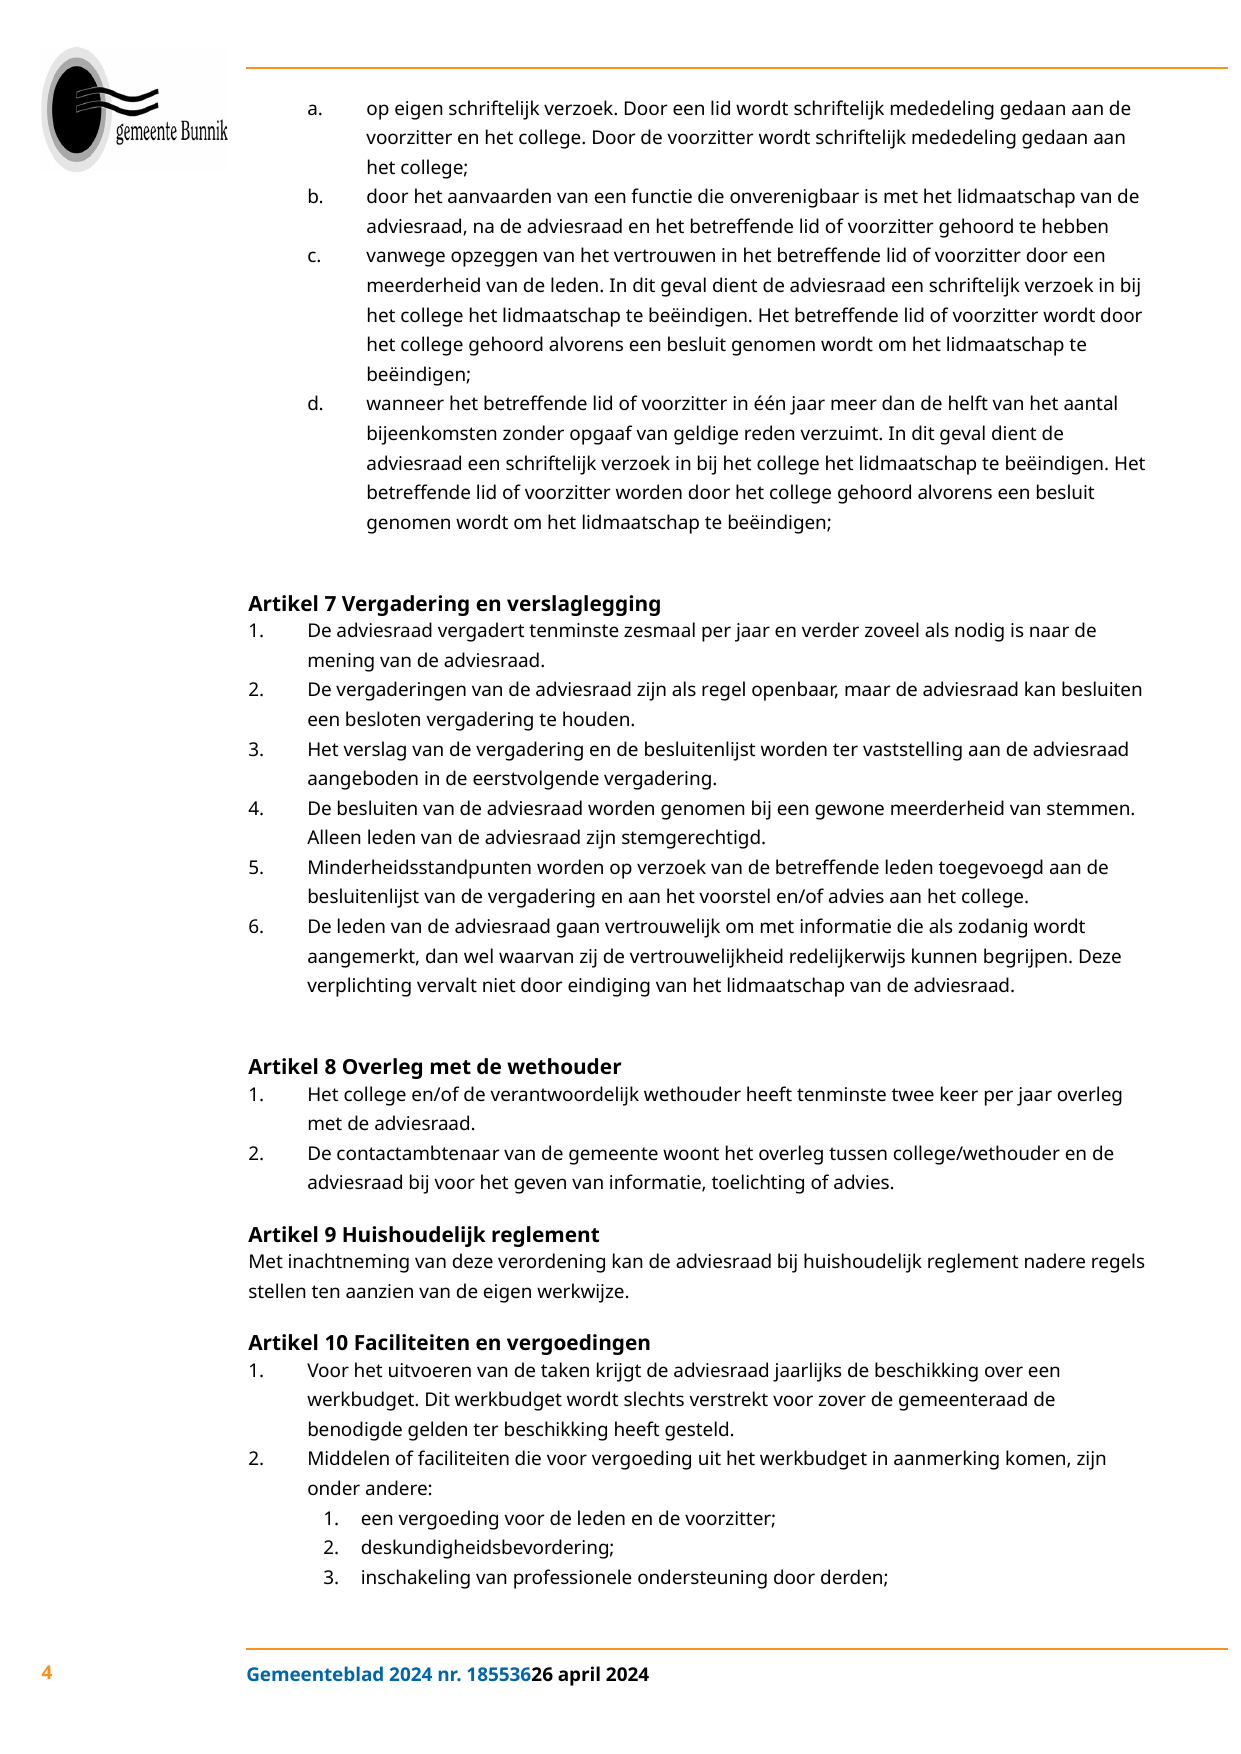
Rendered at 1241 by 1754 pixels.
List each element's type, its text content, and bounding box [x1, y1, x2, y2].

list De adviesraad vergadert tenminste zesmaal per jaar en verder zoveel als nodig is naar de mening van de adviesraad. [248, 617, 1152, 673]
picture [41, 47, 231, 172]
text Artikel 10 Faciliteiten en vergoedingen [248, 1328, 1152, 1357]
list inschakeling van professionele ondersteuning door derden; [323, 1564, 1152, 1590]
text Met inachtneming van deze verordening kan de adviesraad bij huishoudelijk reglement nadere regels stellen ten aanzien van de eigen werkwijze. [248, 1248, 1152, 1304]
list Het verslag van de vergadering en de besluitenlijst worden ter vaststelling aan de adviesraad aangeboden in de eerstvolgende vergadering. [248, 736, 1152, 791]
list wanneer het betreffende lid of voorzitter in één jaar meer dan de helft van het aantal bijeenkomsten zonder opgaaf van geldige reden verzuimt. In dit geval dient de adviesraad een schriftelijk verzoek in bij het college het lidmaatschap te beëindigen. Het betreffende lid of voorzitter worden door het college gehoord alvorens een besluit genomen wordt om het lidmaatschap te beëindigen; [307, 391, 1152, 535]
list De besluiten van de adviesraad worden genomen bij een gewone meerderheid van stemmen. Alleen leden van de adviesraad zijn stemgerechtigd. [248, 795, 1152, 850]
list Het college en/of de verantwoordelijk wethouder heeft tenminste twee keer per jaar overleg met de adviesraad. [248, 1081, 1152, 1136]
text Artikel 9 Huishoudelijk reglement [248, 1220, 1152, 1248]
list Voor het uitvoeren van de taken krijgt de adviesraad jaarlijks de beschikking over een werkbudget. Dit werkbudget wordt slechts verstrekt voor zover de gemeenteraad de benodigde gelden ter beschikking heeft gesteld. [248, 1357, 1152, 1442]
list door het aanvaarden van een functie die onverenigbaar is met het lidmaatschap van de adviesraad, na de adviesraad en het betreffende lid of voorzitter gehoord te hebben [307, 183, 1152, 239]
text Artikel 8 Overleg met de wethouder [248, 1052, 1152, 1081]
list op eigen schriftelijk verzoek. Door een lid wordt schriftelijk mededeling gedaan aan de voorzitter en het college. Door de voorzitter wordt schriftelijk mededeling gedaan aan het college; [307, 95, 1152, 180]
list Minderheidsstandpunten worden op verzoek van de betreffende leden toegevoegd aan de besluitenlijst van de vergadering en aan het voorstel en/of advies aan het college. [248, 854, 1152, 909]
list De contactambtenaar van de gemeente woont het overleg tussen college/wethouder en de adviesraad bij voor het geven van informatie, toelichting of advies. [248, 1140, 1152, 1195]
list deskundigheidsbevordering; [323, 1534, 1152, 1560]
list vanwege opzeggen van het vertrouwen in het betreffende lid of voorzitter door een meerderheid van de leden. In dit geval dient de adviesraad een schriftelijk verzoek in bij het college het lidmaatschap te beëindigen. Het betreffende lid of voorzitter wordt door het college gehoord alvorens een besluit genomen wordt om het lidmaatschap te beëindigen; [307, 243, 1152, 387]
list een vergoeding voor de leden en de voorzitter; [323, 1505, 1152, 1531]
list De vergaderingen van de adviesraad zijn als regel openbaar, maar de adviesraad kan besluiten een besloten vergadering te houden. [248, 677, 1152, 732]
list De leden van de adviesraad gaan vertrouwelijk om met informatie die als zodanig wordt aangemerkt, dan wel waarvan zij de vertrouwelijkheid redelijkerwijs kunnen begrijpen. Deze verplichting vervalt niet door eindiging van het lidmaatschap van de adviesraad. [248, 913, 1152, 998]
list Middelen of faciliteiten die voor vergoeding uit het werkbudget in aanmerking komen, zijn onder andere: [248, 1446, 1152, 1501]
text Artikel 7 Vergadering en verslaglegging [248, 589, 1152, 617]
